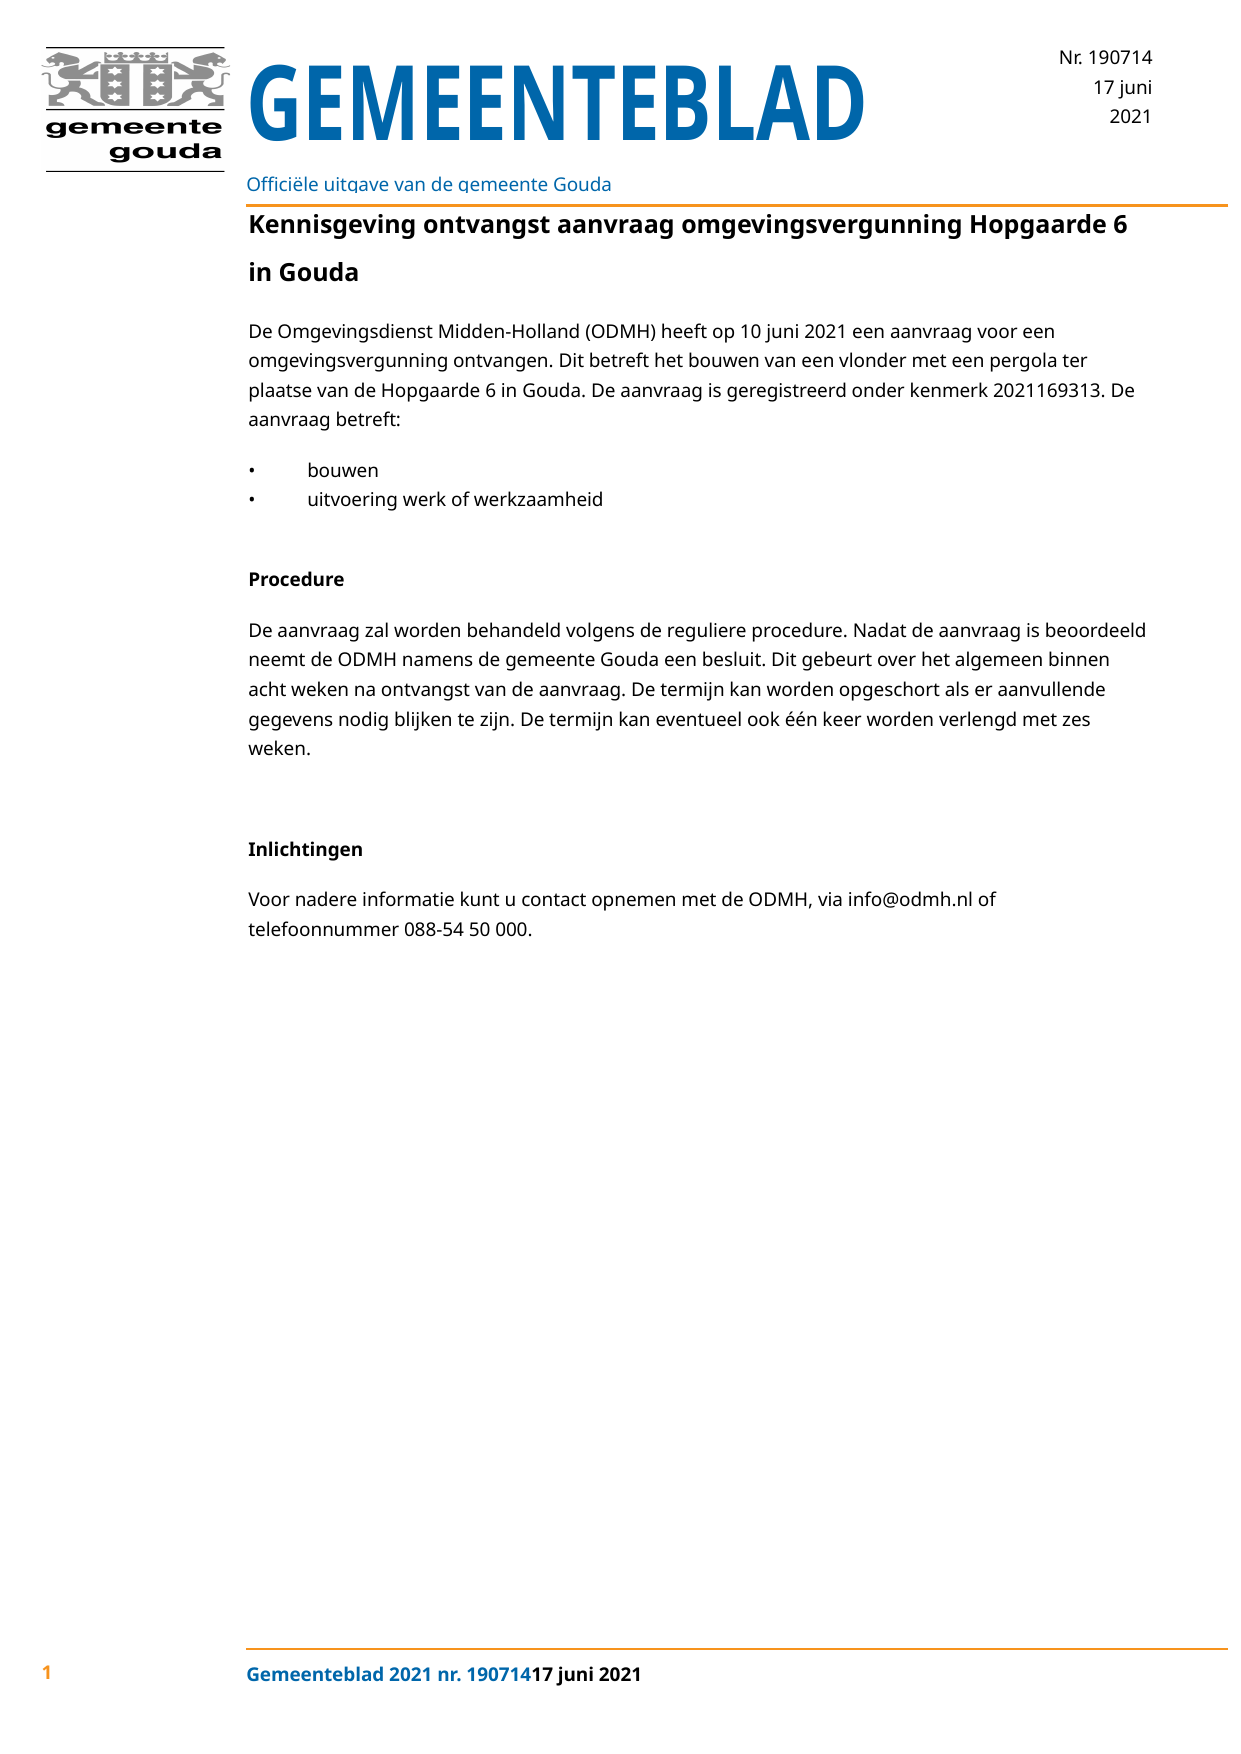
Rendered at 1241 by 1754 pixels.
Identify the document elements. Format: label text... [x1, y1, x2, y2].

text De Omgevingsdienst Midden-Holland (ODMH) heeft op 10 juni 2021 een aanvraag voor een omgevingsvergunning ontvangen. Dit betreft het bouwen van een vlonder met een pergola ter plaatse van de Hopgaarde 6 in Gouda. De aanvraag is geregistreerd onder kenmerk 2021169313. De aanvraag betreft: [248, 318, 1152, 432]
text Inlichtingen [248, 836, 1152, 862]
list bouwen [248, 457, 1152, 483]
text Kennisgeving ontvangst aanvraag omgevingsvergunning Hopgaarde 6 in Gouda [248, 207, 1152, 288]
picture [41, 47, 231, 172]
text De aanvraag zal worden behandeld volgens de reguliere procedure. Nadat de aanvraag is beoordeeld neemt de ODMH namens de gemeente Gouda een besluit. Dit gebeurt over het algemeen binnen acht weken na ontvangst van de aanvraag. De termijn kan worden opgeschort als er aanvullende gegevens nodig blijken te zijn. De termijn kan eventueel ook één keer worden verlengd met zes weken. [248, 617, 1152, 761]
text Procedure [248, 567, 1152, 592]
text Voor nadere informatie kunt u contact opnemen met de ODMH, via info@odmh.nl of telefoonnummer 088-54 50 000. [248, 887, 1152, 942]
list uitvoering werk of werkzaamheid [248, 487, 1152, 512]
